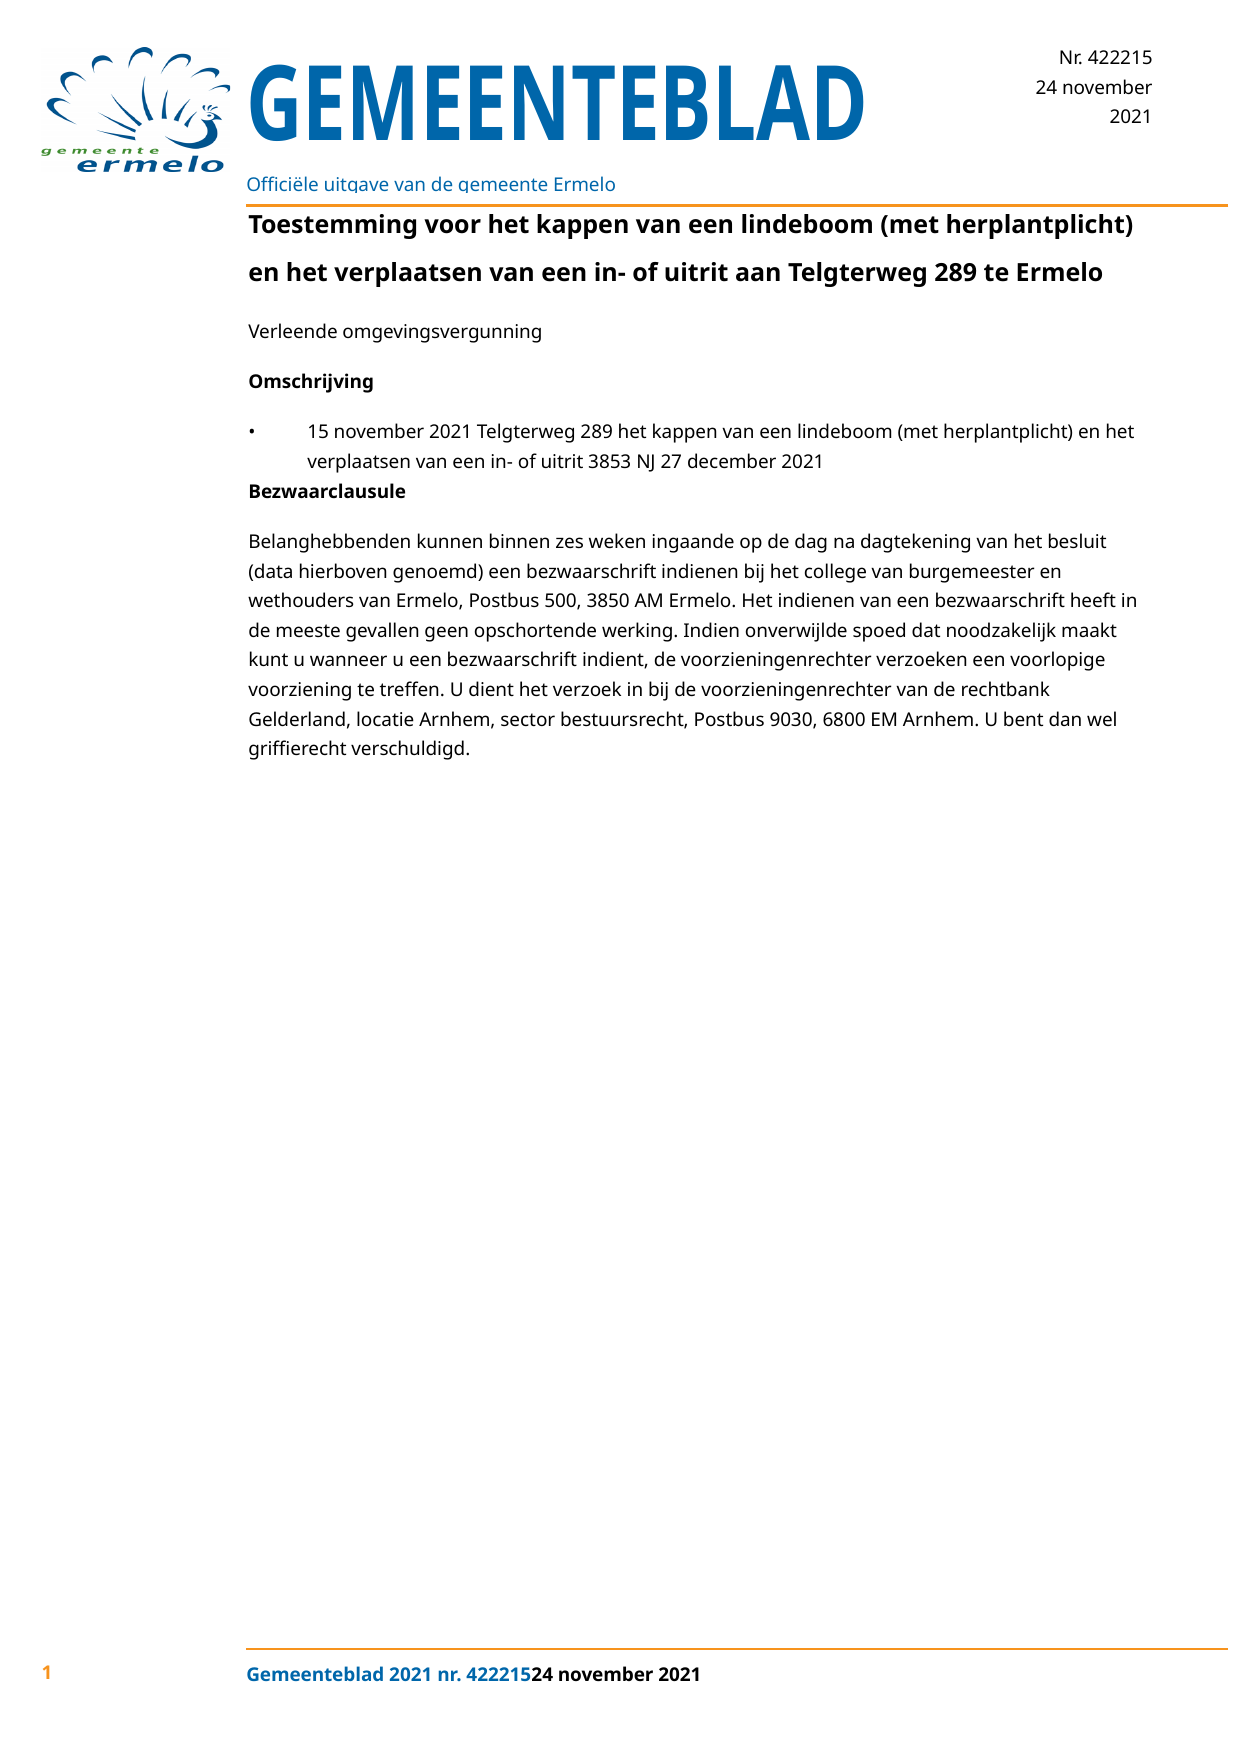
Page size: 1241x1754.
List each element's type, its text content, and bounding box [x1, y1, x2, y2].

text Belanghebbenden kunnen binnen zes weken ingaande op de dag na dagtekening van het besluit (data hierboven genoemd) een bezwaarschrift indienen bij het college van burgemeester en wethouders van Ermelo, Postbus 500, 3850 AM Ermelo. Het indienen van een bezwaarschrift heeft in de meeste gevallen geen opschortende werking. Indien onverwijlde spoed dat noodzakelijk maakt kunt u wanneer u een bezwaarschrift indient, de voorzieningenrechter verzoeken een voorlopige voorziening te treffen. U dient het verzoek in bij de voorzieningenrechter van de rechtbank Gelderland, locatie Arnhem, sector bestuursrecht, Postbus 9030, 6800 EM Arnhem. U bent dan wel griffierecht verschuldigd. [248, 528, 1152, 761]
list 15 november 2021 Telgterweg 289 het kappen van een lindeboom (met herplantplicht) en het verplaatsen van een in- of uitrit 3853 NJ 27 december 2021 [248, 419, 1152, 474]
picture [41, 47, 231, 172]
text Verleende omgevingsvergunning [248, 318, 1152, 344]
text Omschrijving [248, 368, 1152, 394]
text Bezwaarclausule [248, 478, 1152, 504]
text Toestemming voor het kappen van een lindeboom (met herplantplicht) en het verplaatsen van een in- of uitrit aan Telgterweg 289 te Ermelo [248, 207, 1152, 288]
